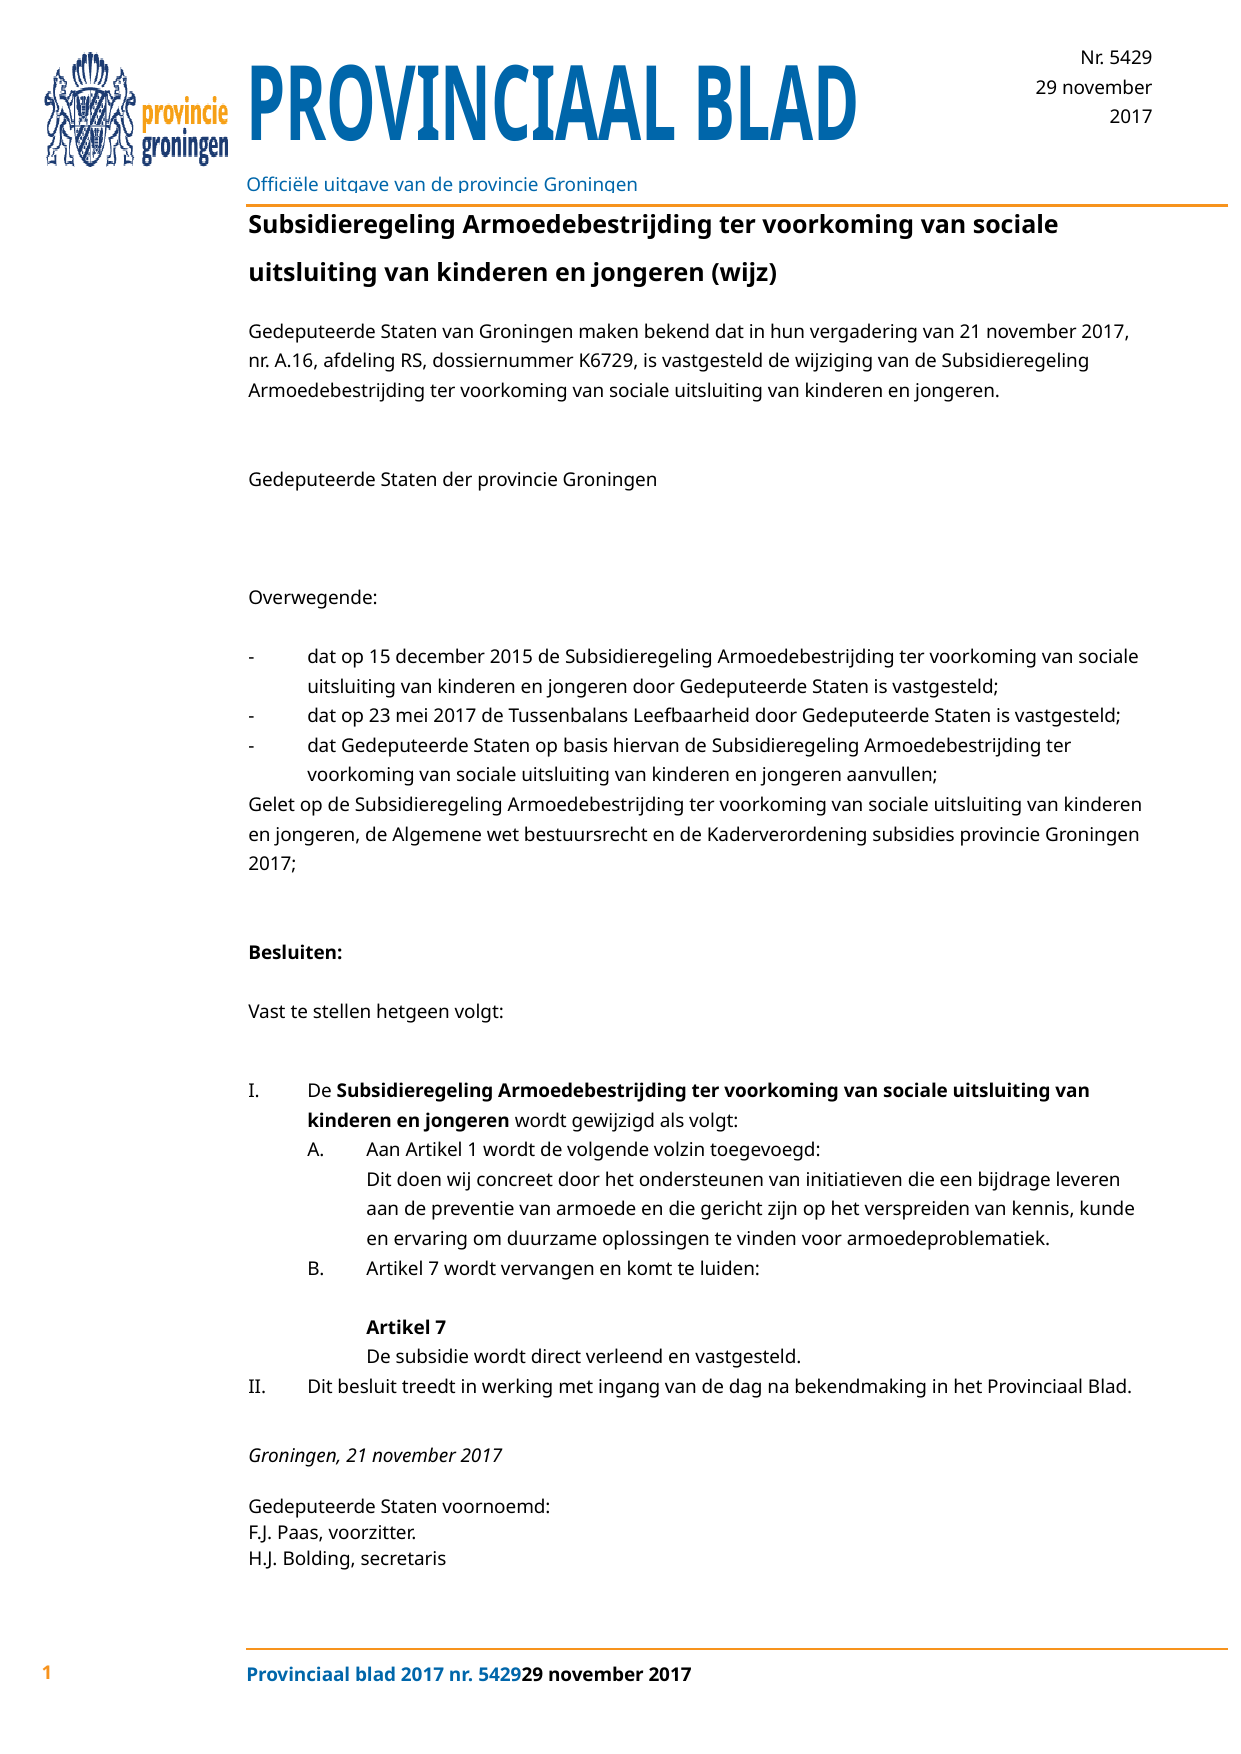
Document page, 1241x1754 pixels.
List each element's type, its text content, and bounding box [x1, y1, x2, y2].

list dat op 23 mei 2017 de Tussenbalans Leefbaarheid door Gedeputeerde Staten is vastgesteld; [248, 702, 1152, 728]
text H.J. Bolding, secretaris [248, 1545, 1152, 1571]
list dat op 15 december 2015 de Subsidieregeling Armoedebestrijding ter voorkoming van sociale uitsluiting van kinderen en jongeren door Gedeputeerde Staten is vastgesteld; [248, 643, 1152, 699]
list Dit doen wij concreet door het ondersteunen van initiatieven die een bijdrage leveren aan de preventie van armoede en die gericht zijn op het verspreiden van kennis, kunde en ervaring om duurzame oplossingen te vinden voor armoedeproblematiek. [307, 1166, 1152, 1251]
text Vast te stellen hetgeen volgt: [248, 998, 1152, 1024]
list dat Gedeputeerde Staten op basis hiervan de Subsidieregeling Armoedebestrijding ter voorkoming van sociale uitsluiting van kinderen en jongeren aanvullen; [248, 732, 1152, 787]
text Groningen, 21 november 2017 [248, 1442, 1152, 1468]
text Overwegende: [248, 584, 1152, 610]
text Gelet op de Subsidieregeling Armoedebestrijding ter voorkoming van sociale uitsluiting van kinderen en jongeren, de Algemene wet bestuursrecht en de Kaderverordening subsidies provincie Groningen 2017; [248, 791, 1152, 876]
text F.J. Paas, voorzitter. [248, 1519, 1152, 1545]
list De Subsidieregeling Armoedebestrijding ter voorkoming van sociale uitsluiting van kinderen en jongeren wordt gewijzigd als volgt: [248, 1077, 1152, 1132]
list Artikel 7 [307, 1314, 1152, 1339]
picture [41, 47, 231, 172]
text Gedeputeerde Staten der provincie Groningen [248, 466, 1152, 492]
list De subsidie wordt direct verleend en vastgesteld. [307, 1343, 1152, 1369]
list Artikel 7 wordt vervangen en komt te luiden: [307, 1255, 1152, 1280]
text Besluiten: [248, 939, 1152, 965]
text Subsidieregeling Armoedebestrijding ter voorkoming van sociale uitsluiting van kinderen en jongeren (wijz) [248, 207, 1152, 288]
list Dit besluit treedt in werking met ingang van de dag na bekendmaking in het Provinciaal Blad. [248, 1373, 1152, 1399]
list Aan Artikel 1 wordt de volgende volzin toegevoegd: [307, 1136, 1152, 1162]
text Gedeputeerde Staten van Groningen maken bekend dat in hun vergadering van 21 november 2017, nr. A.16, afdeling RS, dossiernummer K6729, is vastgesteld de wijziging van de Subsidieregeling Armoedebestrijding ter voorkoming van sociale uitsluiting van kinderen en jongeren. [248, 318, 1152, 403]
text Gedeputeerde Staten voornoemd: [248, 1493, 1152, 1519]
